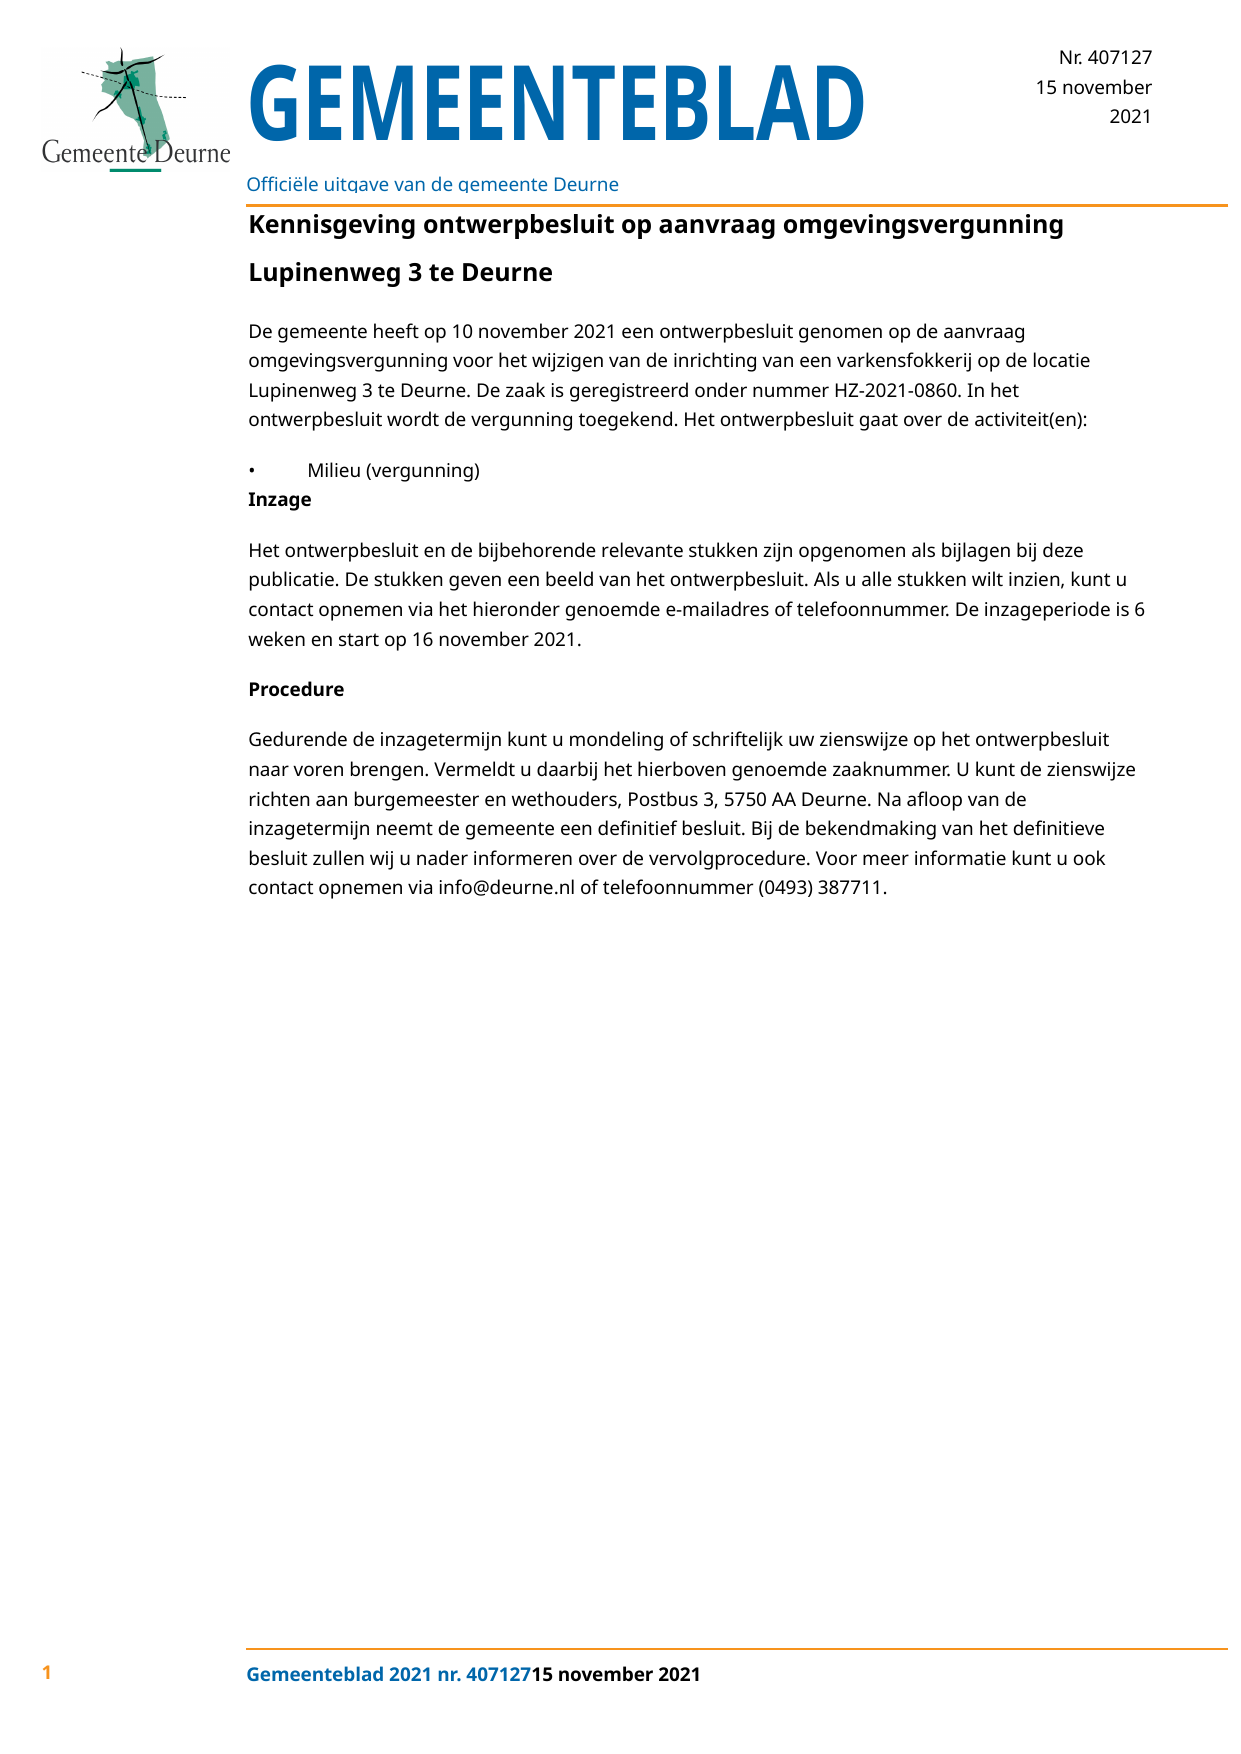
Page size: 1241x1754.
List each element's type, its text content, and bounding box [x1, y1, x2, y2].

text Inzage [248, 487, 1152, 512]
text Het ontwerpbesluit en de bijbehorende relevante stukken zijn opgenomen als bijlagen bij deze publicatie. De stukken geven een beeld van het ontwerpbesluit. Als u alle stukken wilt inzien, kunt u contact opnemen via het hieronder genoemde e-mailadres of telefoonnummer. De inzageperiode is 6 weken en start op 16 november 2021. [248, 537, 1152, 652]
text De gemeente heeft op 10 november 2021 een ontwerpbesluit genomen op de aanvraag omgevingsvergunning voor het wijzigen van de inrichting van een varkensfokkerij op de locatie Lupinenweg 3 te Deurne. De zaak is geregistreerd onder nummer HZ-2021-0860. In het ontwerpbesluit wordt de vergunning toegekend. Het ontwerpbesluit gaat over de activiteit(en): [248, 318, 1152, 432]
list Milieu (vergunning) [248, 457, 1152, 483]
picture [41, 47, 231, 172]
text Procedure [248, 676, 1152, 702]
text Gedurende de inzagetermijn kunt u mondeling of schriftelijk uw zienswijze op het ontwerpbesluit naar voren brengen. Vermeldt u daarbij het hierboven genoemde zaaknummer. U kunt de zienswijze richten aan burgemeester en wethouders, Postbus 3, 5750 AA Deurne. Na afloop van de inzagetermijn neemt de gemeente een definitief besluit. Bij de bekendmaking van het definitieve besluit zullen wij u nader informeren over de vervolgprocedure. Voor meer informatie kunt u ook contact opnemen via info@deurne.nl of telefoonnummer (0493) 387711. [248, 727, 1152, 900]
text Kennisgeving ontwerpbesluit op aanvraag omgevingsvergunning Lupinenweg 3 te Deurne [248, 207, 1152, 288]
